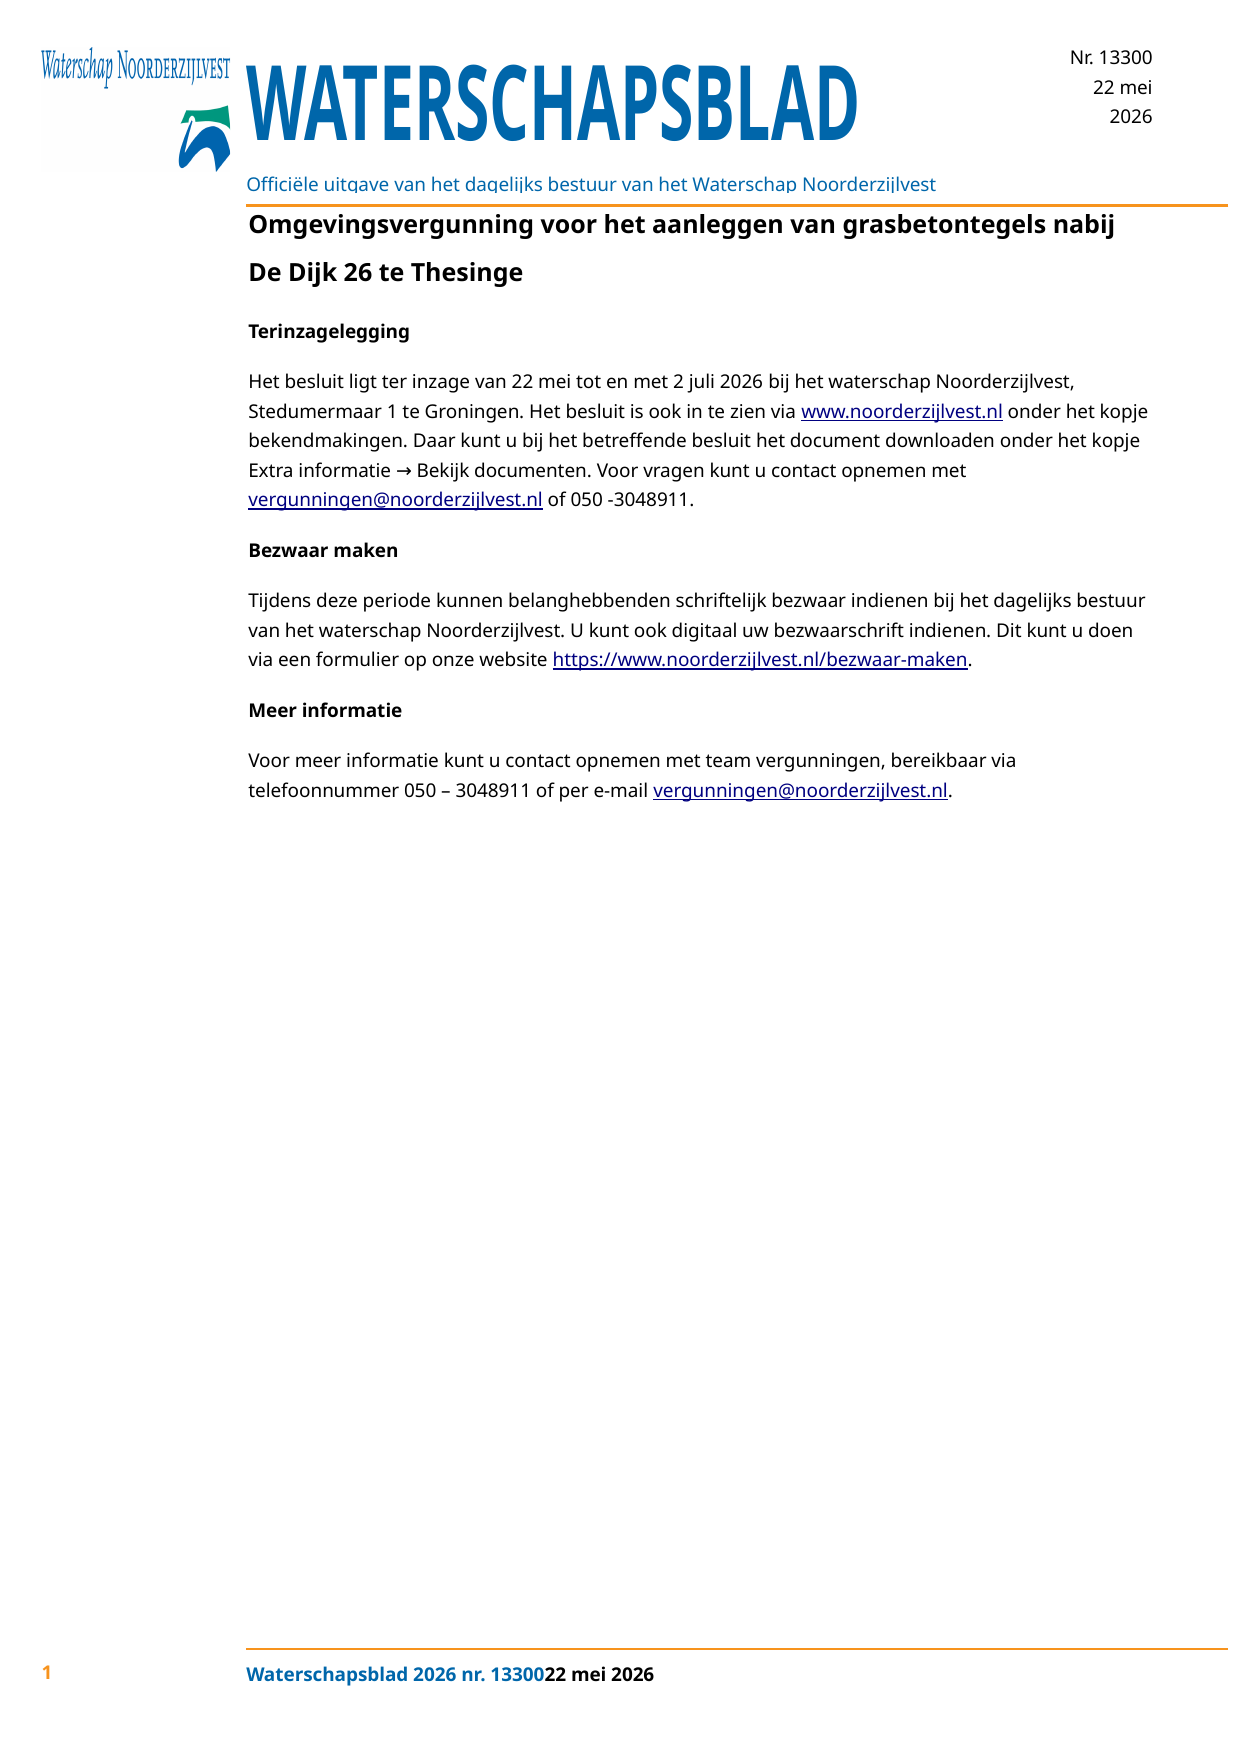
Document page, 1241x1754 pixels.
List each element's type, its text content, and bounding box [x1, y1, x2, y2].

text Bezwaar maken [248, 537, 1152, 563]
text Voor meer informatie kunt u contact opnemen met team vergunningen, bereikbaar via telefoonnummer 050 – 3048911 of per e-mail vergunningen@noorderzijlvest.nl. [248, 747, 1152, 803]
text Omgevingsvergunning voor het aanleggen van grasbetontegels nabij De Dijk 26 te Thesinge [248, 207, 1152, 288]
text Meer informatie [248, 697, 1152, 723]
text Tijdens deze periode kunnen belanghebbenden schriftelijk bezwaar indienen bij het dagelijks bestuur van het waterschap Noorderzijlvest. U kunt ook digitaal uw bezwaarschrift indienen. Dit kunt u doen via een formulier op onze website https://www.noorderzijlvest.nl/bezwaar-maken. [248, 587, 1152, 672]
text Het besluit ligt ter inzage van 22 mei tot en met 2 juli 2026 bij het waterschap Noorderzijlvest, Stedumermaar 1 te Groningen. Het besluit is ook in te zien via www.noorderzijlvest.nl onder het kopje bekendmakingen. Daar kunt u bij het betreffende besluit het document downloaden onder het kopje Extra informatie → Bekijk documenten. Voor vragen kunt u contact opnemen met vergunningen@noorderzijlvest.nl of 050 -3048911. [248, 368, 1152, 512]
text Terinzagelegging [248, 318, 1152, 344]
picture [41, 47, 231, 172]
